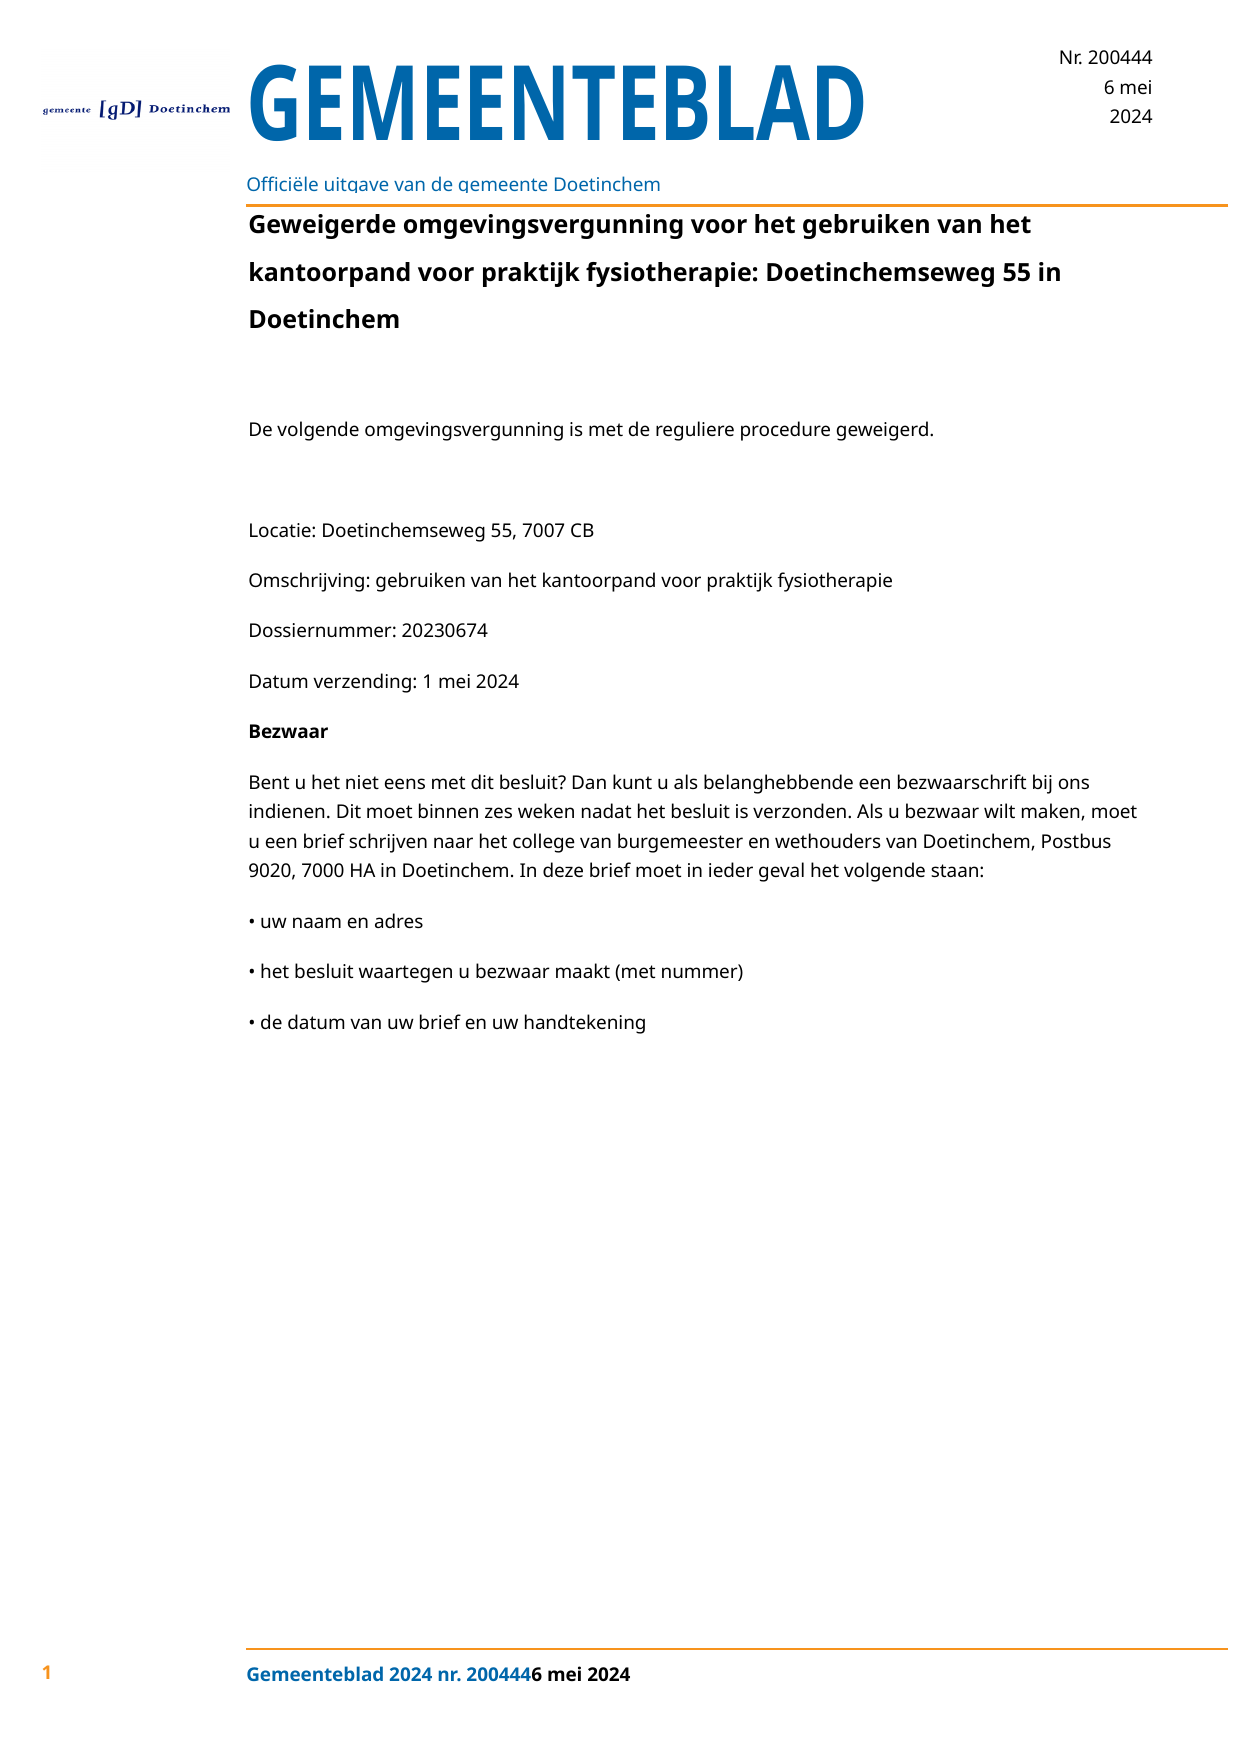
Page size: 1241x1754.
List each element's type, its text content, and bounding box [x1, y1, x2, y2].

text Locatie: Doetinchemseweg 55, 7007 CB [248, 517, 1152, 542]
text • uw naam en adres [248, 908, 1152, 934]
text Bent u het niet eens met dit besluit? Dan kunt u als belanghebbende een bezwaarschrift bij ons indienen. Dit moet binnen zes weken nadat het besluit is verzonden. Als u bezwaar wilt maken, moet u een brief schrijven naar het college van burgemeester en wethouders van Doetinchem, Postbus 9020, 7000 HA in Doetinchem. In deze brief moet in ieder geval het volgende staan: [248, 769, 1152, 883]
text • het besluit waartegen u bezwaar maakt (met nummer) [248, 958, 1152, 984]
text Dossiernummer: 20230674 [248, 618, 1152, 643]
text Omschrijving: gebruiken van het kantoorpand voor praktijk fysiotherapie [248, 567, 1152, 593]
text Datum verzending: 1 mei 2024 [248, 668, 1152, 694]
text • de datum van uw brief en uw handtekening [248, 1009, 1152, 1034]
text De volgende omgevingsvergunning is met de reguliere procedure geweigerd. [248, 416, 1152, 442]
picture [41, 47, 231, 172]
text Geweigerde omgevingsvergunning voor het gebruiken van het kantoorpand voor praktijk fysiotherapie: Doetinchemseweg 55 in Doetinchem [248, 207, 1152, 336]
text Bezwaar [248, 718, 1152, 744]
